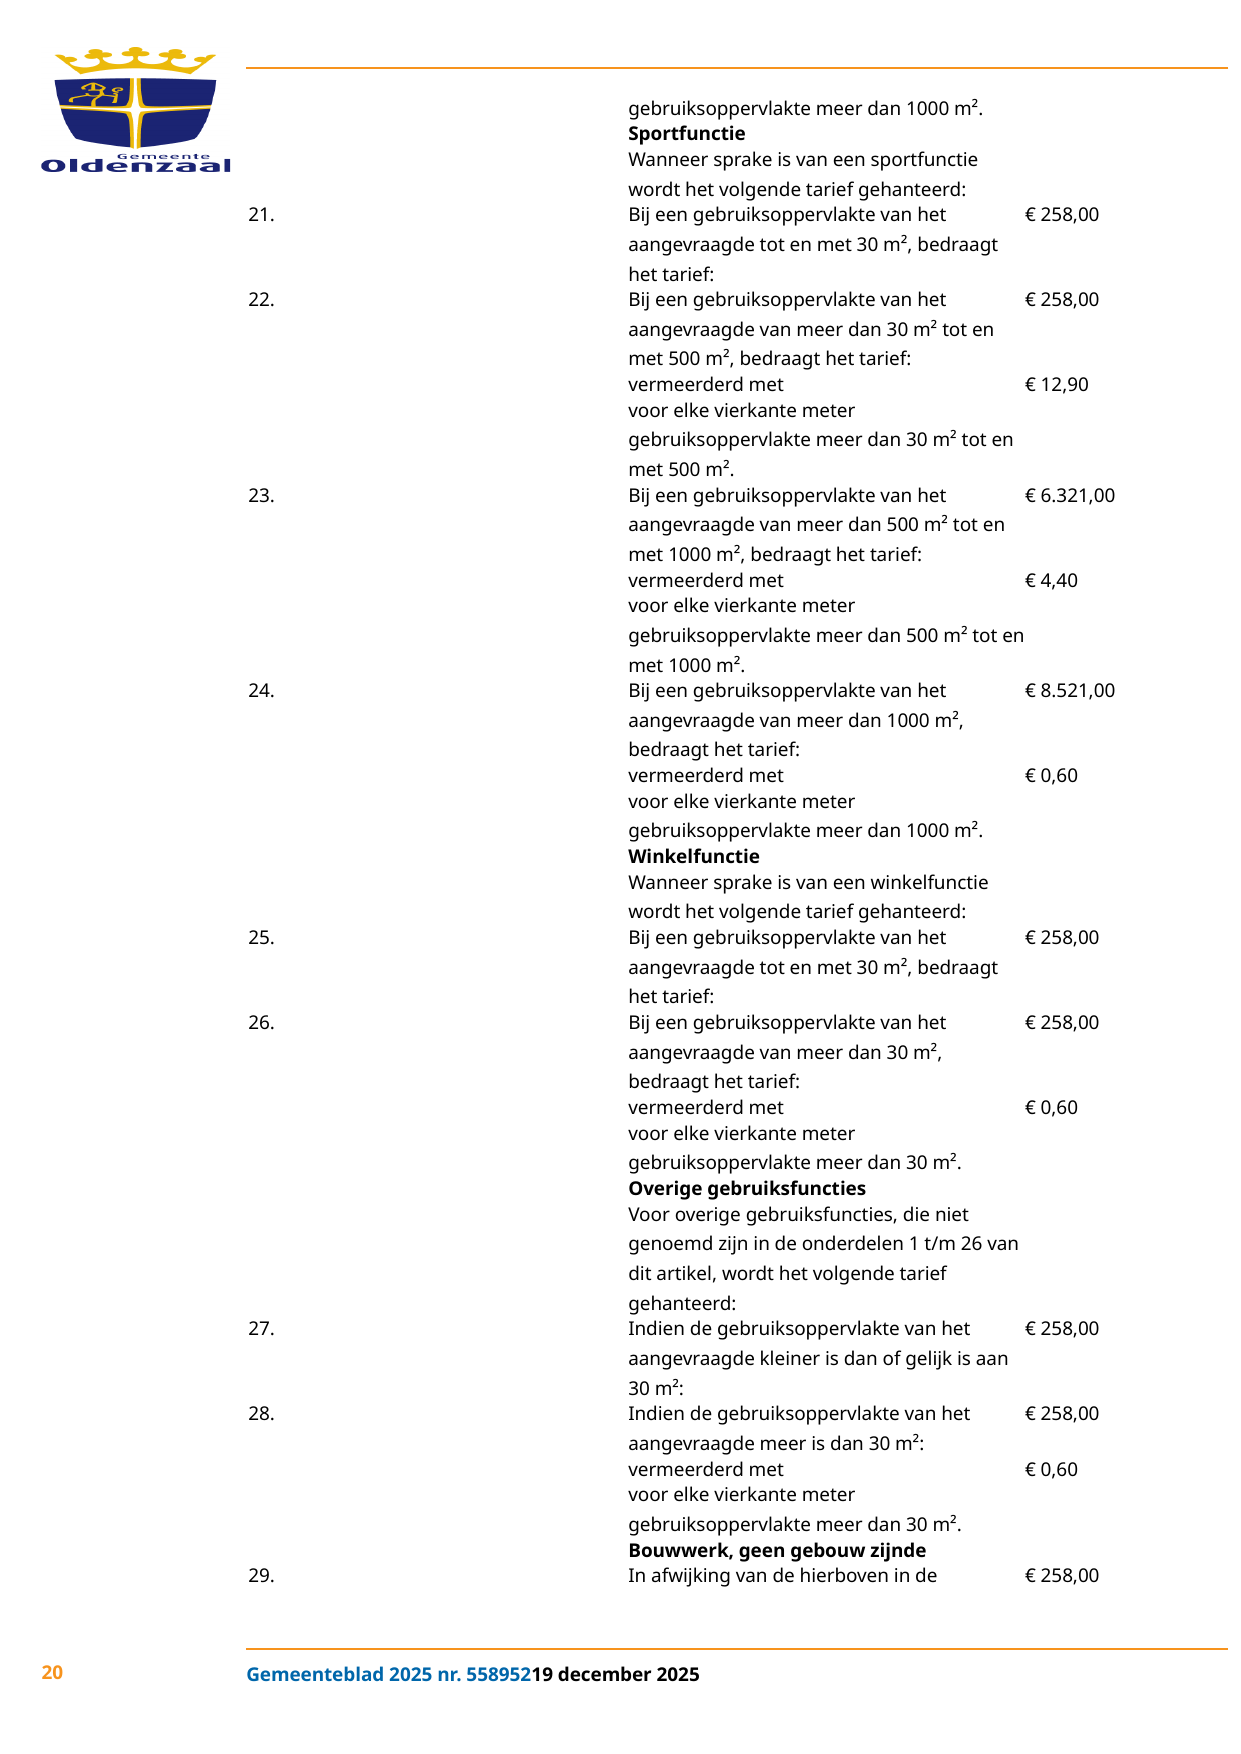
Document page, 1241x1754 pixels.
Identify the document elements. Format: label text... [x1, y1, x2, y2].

table_cell [501, 1537, 628, 1562]
table_cell € 258,00 [1025, 1009, 1152, 1094]
table_cell Indien de gebruiksoppervlakte van het aangevraagde meer is dan 30 m²: [628, 1400, 1025, 1456]
table_cell [1025, 788, 1152, 843]
table_cell Wanneer sprake is van een winkelfunctie wordt het volgende tarief gehanteerd: [628, 869, 1025, 924]
table_cell [248, 1120, 375, 1175]
table_cell [1025, 1120, 1152, 1175]
table_cell [501, 593, 628, 677]
table_cell [248, 763, 375, 788]
table_cell [375, 371, 501, 397]
table_cell voor elke vierkante meter gebruiksoppervlakte meer dan 30 m². [628, 1120, 1025, 1175]
table_cell € 258,00 [1025, 202, 1152, 286]
table_cell [1025, 1201, 1152, 1316]
table_cell [501, 482, 628, 567]
table_cell [375, 869, 501, 924]
table_cell [375, 202, 501, 286]
table_cell [1025, 146, 1152, 202]
table_cell 29. [248, 1563, 375, 1588]
table_cell [375, 1316, 501, 1400]
table_cell Bij een gebruiksoppervlakte van het aangevraagde van meer dan 500 m² tot en met 1000 m², bedraagt het tarief: [628, 482, 1025, 567]
table_cell [501, 925, 628, 1009]
table_cell [248, 1537, 375, 1562]
table_cell In afwijking van de hierboven in de [628, 1563, 1025, 1588]
table_cell Wanneer sprake is van een sportfunctie wordt het volgende tarief gehanteerd: [628, 146, 1025, 202]
table_cell € 258,00 [1025, 286, 1152, 371]
table_cell € 8.521,00 [1025, 678, 1152, 762]
table_cell 23. [248, 482, 375, 567]
table_cell [501, 763, 628, 788]
table_cell € 258,00 [1025, 1316, 1152, 1400]
table_cell [501, 95, 628, 121]
table_cell voor elke vierkante meter gebruiksoppervlakte meer dan 500 m² tot en met 1000 m². [628, 593, 1025, 677]
table_cell [248, 146, 375, 202]
table_cell [248, 95, 375, 121]
table_cell 28. [248, 1400, 375, 1456]
table_cell [501, 1563, 628, 1588]
table_cell [248, 371, 375, 397]
table_cell [375, 1537, 501, 1562]
table_cell € 258,00 [1025, 1563, 1152, 1588]
table_cell [1025, 1537, 1152, 1562]
table_cell [375, 286, 501, 371]
table_cell [248, 593, 375, 677]
table_cell € 258,00 [1025, 1400, 1152, 1456]
table_cell [248, 567, 375, 593]
table_cell [501, 371, 628, 397]
picture [41, 47, 231, 172]
table_cell [501, 1094, 628, 1120]
table_cell [501, 1120, 628, 1175]
table_cell [375, 146, 501, 202]
table_cell [375, 482, 501, 567]
table_cell [501, 1400, 628, 1456]
table_cell [375, 1481, 501, 1537]
table_cell 21. [248, 202, 375, 286]
table_cell Bouwwerk, geen gebouw zijnde [628, 1537, 1025, 1562]
table_cell [248, 397, 375, 482]
table_cell [248, 1201, 375, 1316]
table_cell Indien de gebruiksoppervlakte van het aangevraagde kleiner is dan of gelijk is aan 30 m²: [628, 1316, 1025, 1400]
table_cell [248, 1456, 375, 1481]
table_cell voor elke vierkante meter gebruiksoppervlakte meer dan 1000 m². [628, 788, 1025, 843]
table_cell [375, 95, 501, 121]
table_cell [375, 925, 501, 1009]
table_cell vermeerderd met [628, 567, 1025, 593]
table_cell [1025, 869, 1152, 924]
table_cell [375, 1400, 501, 1456]
table_cell [501, 1316, 628, 1400]
table_cell Voor overige gebruiksfuncties, die niet genoemd zijn in de onderdelen 1 t/m 26 van dit artikel, wordt het volgende tarief gehanteerd: [628, 1201, 1025, 1316]
table_cell [248, 1094, 375, 1120]
table_cell [1025, 1175, 1152, 1201]
table_cell [375, 397, 501, 482]
table_cell 25. [248, 925, 375, 1009]
table_cell [501, 286, 628, 371]
table_cell [248, 844, 375, 869]
table_cell [1025, 844, 1152, 869]
table_cell € 4,40 [1025, 567, 1152, 593]
table_cell [501, 788, 628, 843]
table_cell [501, 1175, 628, 1201]
table_cell [248, 121, 375, 146]
table_cell [1025, 1481, 1152, 1537]
table_cell 22. [248, 286, 375, 371]
table_cell € 12,90 [1025, 371, 1152, 397]
table_cell Sportfunctie [628, 121, 1025, 146]
table_cell [248, 1481, 375, 1537]
table_cell [375, 567, 501, 593]
table_cell [501, 202, 628, 286]
table_cell Winkelfunctie [628, 844, 1025, 869]
table_cell Bij een gebruiksoppervlakte van het aangevraagde van meer dan 1000 m², bedraagt het tarief: [628, 678, 1025, 762]
table_cell Bij een gebruiksoppervlakte van het aangevraagde van meer dan 30 m² tot en met 500 m², bedraagt het tarief: [628, 286, 1025, 371]
table_cell [375, 763, 501, 788]
table_cell [375, 1175, 501, 1201]
table_cell [501, 1481, 628, 1537]
table_cell [501, 1456, 628, 1481]
table_cell [248, 1175, 375, 1201]
table_cell gebruiksoppervlakte meer dan 1000 m². [628, 95, 1025, 121]
table_cell [501, 678, 628, 762]
table_cell [375, 593, 501, 677]
table_cell € 258,00 [1025, 925, 1152, 1009]
table_cell 24. [248, 678, 375, 762]
table_cell vermeerderd met [628, 371, 1025, 397]
table_cell [1025, 593, 1152, 677]
table_cell 26. [248, 1009, 375, 1094]
table_cell [501, 567, 628, 593]
table_cell 27. [248, 1316, 375, 1400]
table_cell [1025, 95, 1152, 121]
table_cell vermeerderd met [628, 1456, 1025, 1481]
table_cell [375, 121, 501, 146]
table_cell Bij een gebruiksoppervlakte van het aangevraagde tot en met 30 m², bedraagt het tarief: [628, 202, 1025, 286]
table_cell vermeerderd met [628, 763, 1025, 788]
table_cell [375, 1009, 501, 1094]
table_cell [375, 1120, 501, 1175]
table_cell Overige gebruiksfuncties [628, 1175, 1025, 1201]
table_cell [375, 1094, 501, 1120]
table_cell € 0,60 [1025, 763, 1152, 788]
table_cell [1025, 121, 1152, 146]
table_cell [501, 146, 628, 202]
table_cell [501, 869, 628, 924]
table_cell voor elke vierkante meter gebruiksoppervlakte meer dan 30 m² tot en met 500 m². [628, 397, 1025, 482]
table_cell vermeerderd met [628, 1094, 1025, 1120]
table_cell [248, 869, 375, 924]
table_cell [501, 844, 628, 869]
table_cell [501, 397, 628, 482]
table_cell [501, 1201, 628, 1316]
table_cell € 0,60 [1025, 1456, 1152, 1481]
table_cell Bij een gebruiksoppervlakte van het aangevraagde van meer dan 30 m², bedraagt het tarief: [628, 1009, 1025, 1094]
table_cell € 6.321,00 [1025, 482, 1152, 567]
table_cell [375, 678, 501, 762]
table_cell [375, 1563, 501, 1588]
table_cell [375, 788, 501, 843]
table_cell [375, 844, 501, 869]
table_cell [248, 788, 375, 843]
table_cell [501, 121, 628, 146]
table_cell [375, 1456, 501, 1481]
table_cell Bij een gebruiksoppervlakte van het aangevraagde tot en met 30 m², bedraagt het tarief: [628, 925, 1025, 1009]
table_cell voor elke vierkante meter gebruiksoppervlakte meer dan 30 m². [628, 1481, 1025, 1537]
table_cell [375, 1201, 501, 1316]
table_cell [501, 1009, 628, 1094]
table_cell € 0,60 [1025, 1094, 1152, 1120]
table_cell [1025, 397, 1152, 482]
